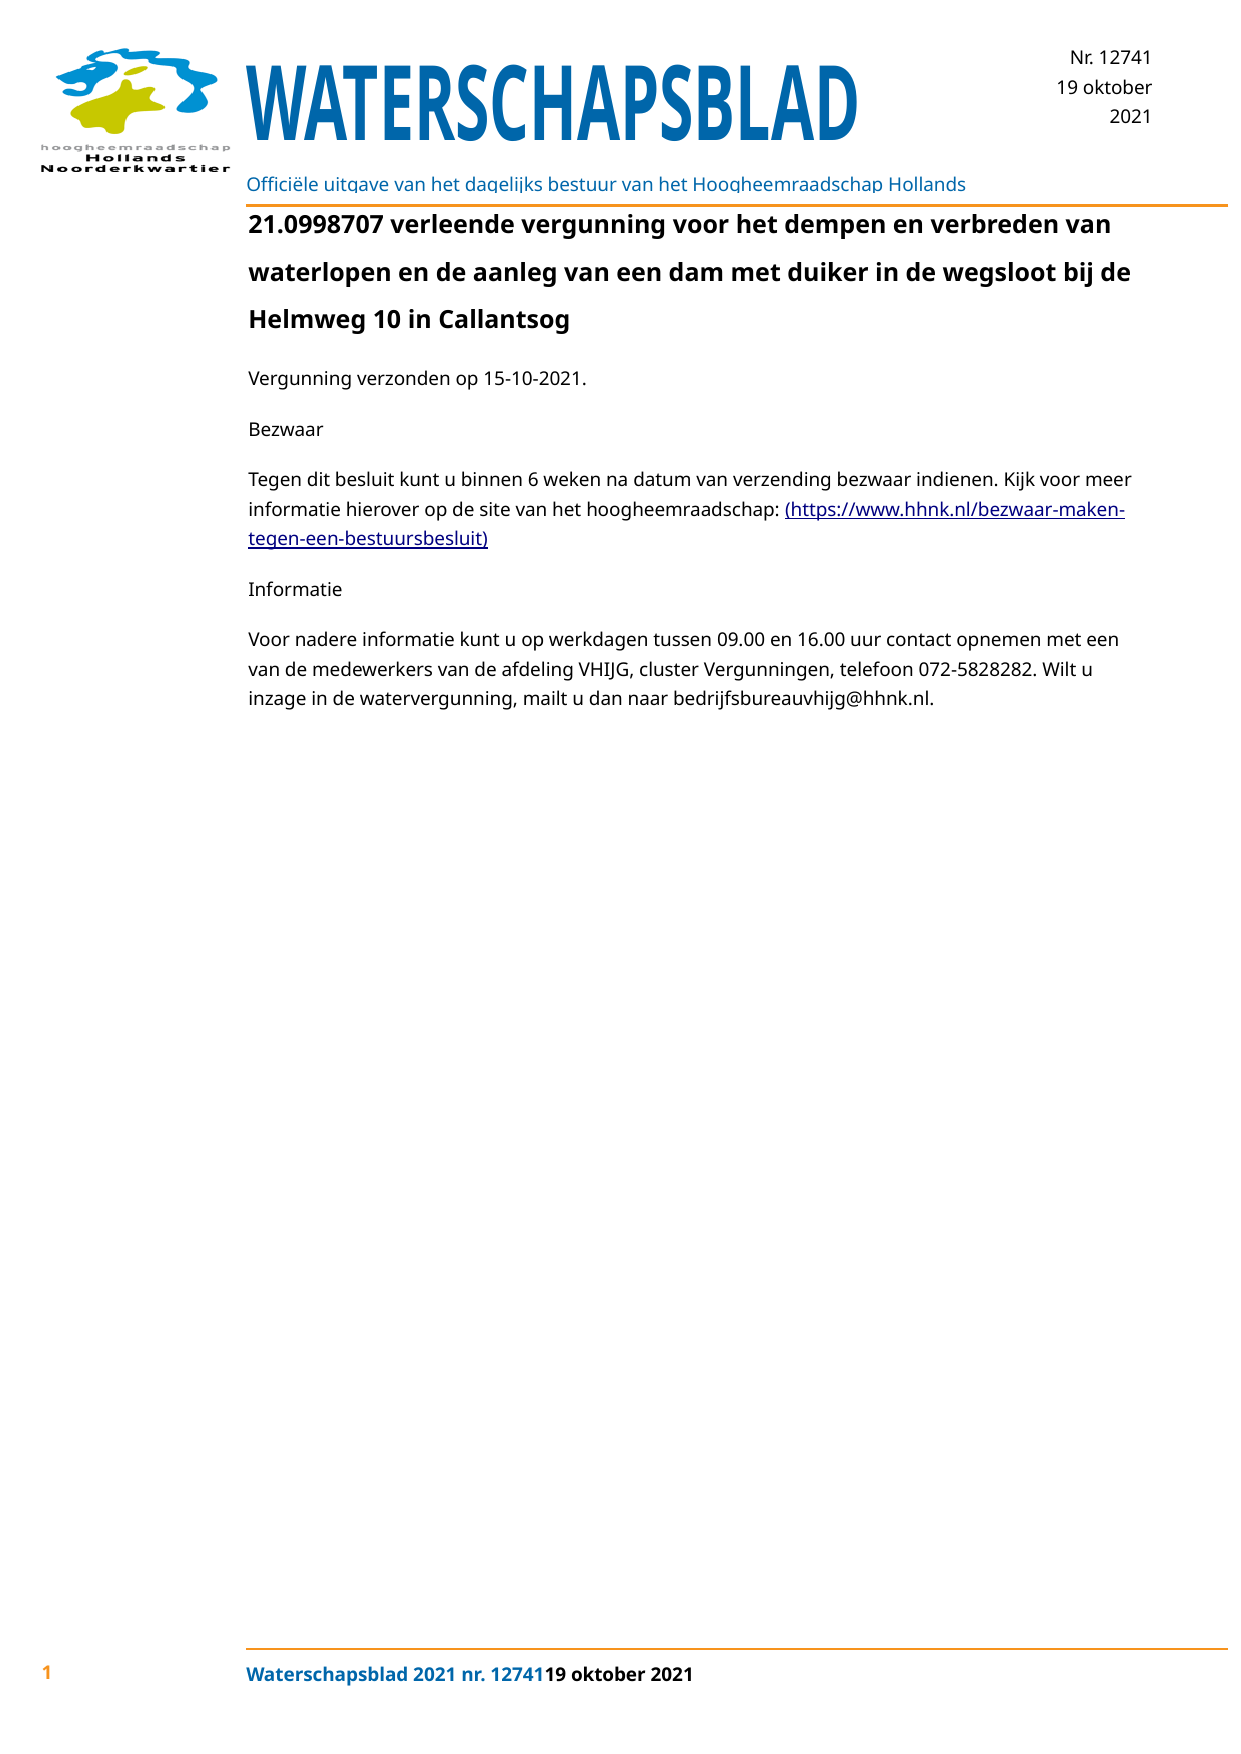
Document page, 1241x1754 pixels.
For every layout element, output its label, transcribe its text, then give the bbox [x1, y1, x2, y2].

text Vergunning verzonden op 15-10-2021. [248, 366, 1152, 391]
text 21.0998707 verleende vergunning voor het dempen en verbreden van waterlopen en de aanleg van een dam met duiker in de wegsloot bij de Helmweg 10 in Callantsog [248, 207, 1152, 336]
text Voor nadere informatie kunt u op werkdagen tussen 09.00 en 16.00 uur contact opnemen met een van de medewerkers van de afdeling VHIJG, cluster Vergunningen, telefoon 072-5828282. Wilt u inzage in de watervergunning, mailt u dan naar bedrijfsbureauvhijg@hhnk.nl. [248, 626, 1152, 711]
text Tegen dit besluit kunt u binnen 6 weken na datum van verzending bezwaar indienen. Kijk voor meer informatie hierover op de site van het hoogheemraadschap: (https://www.hhnk.nl/bezwaar-maken-tegen-een-bestuursbesluit) [248, 466, 1152, 551]
picture [41, 47, 231, 172]
text Bezwaar [248, 416, 1152, 442]
text Informatie [248, 576, 1152, 602]
